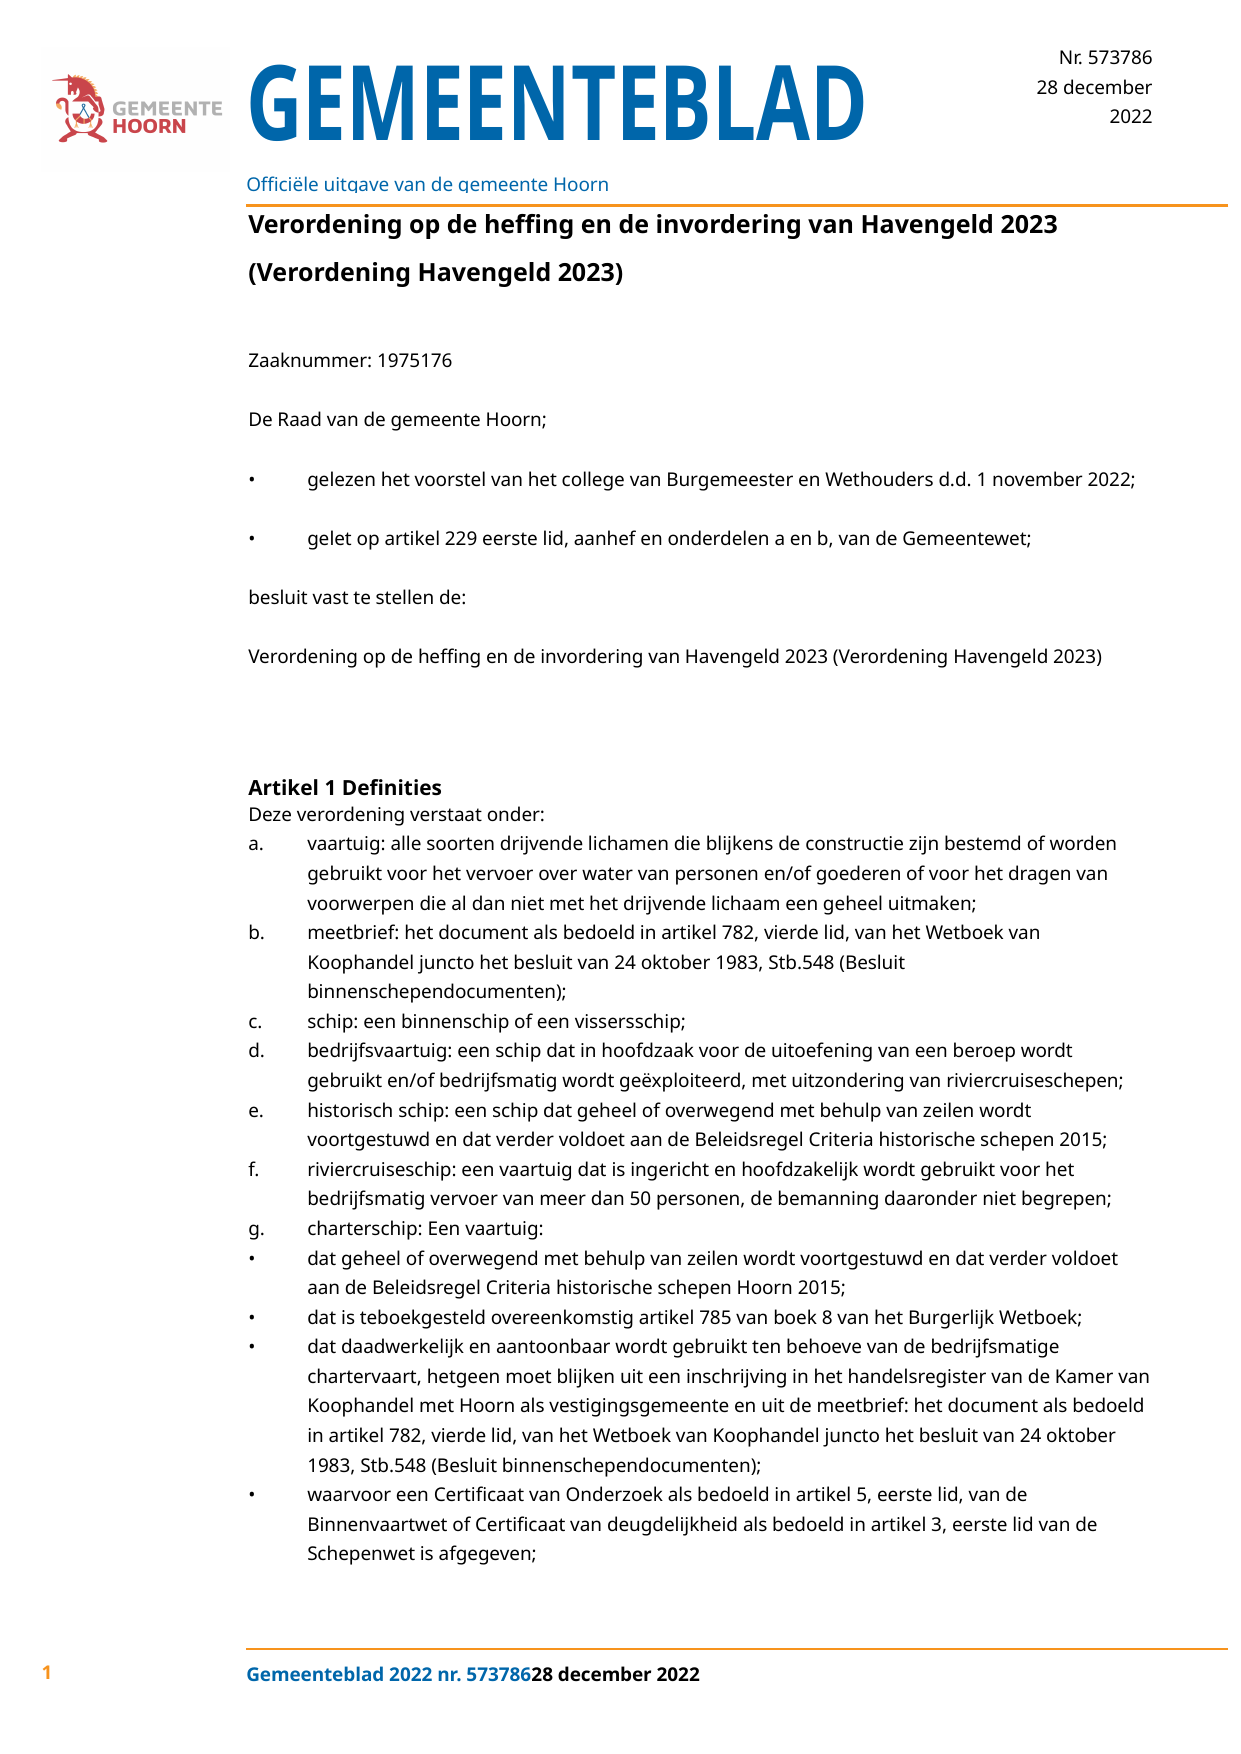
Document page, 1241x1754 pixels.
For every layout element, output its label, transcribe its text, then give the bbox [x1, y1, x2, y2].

list dat is teboekgesteld overeenkomstig artikel 785 van boek 8 van het Burgerlijk Wetboek; [248, 1304, 1152, 1330]
list schip: een binnenschip of een vissersschip; [248, 1008, 1152, 1034]
text Verordening op de heffing en de invordering van Havengeld 2023 (Verordening Havengeld 2023) [248, 643, 1152, 669]
text besluit vast te stellen de: [248, 584, 1152, 610]
list dat geheel of overwegend met behulp van zeilen wordt voortgestuwd en dat verder voldoet aan de Beleidsregel Criteria historische schepen Hoorn 2015; [248, 1245, 1152, 1300]
text Artikel 1 Definities [248, 773, 1152, 801]
text Zaaknummer: 1975176 [248, 347, 1152, 373]
list gelezen het voorstel van het college van Burgemeester en Wethouders d.d. 1 november 2022; [248, 466, 1152, 492]
list waarvoor een Certificaat van Onderzoek als bedoeld in artikel 5, eerste lid, van de Binnenvaartwet of Certificaat van deugdelijkheid als bedoeld in artikel 3, eerste lid van de Schepenwet is afgegeven; [248, 1481, 1152, 1566]
list gelet op artikel 229 eerste lid, aanhef en onderdelen a en b, van de Gemeentewet; [248, 525, 1152, 551]
text De Raad van de gemeente Hoorn; [248, 407, 1152, 432]
list riviercruiseschip: een vaartuig dat is ingericht en hoofdzakelijk wordt gebruikt voor het bedrijfsmatig vervoer van meer dan 50 personen, de bemanning daaronder niet begrepen; [248, 1156, 1152, 1211]
list charterschip: Een vaartuig: [248, 1215, 1152, 1241]
text Deze verordening verstaat onder: [248, 801, 1152, 827]
picture [41, 47, 231, 172]
list bedrijfsvaartuig: een schip dat in hoofdzaak voor de uitoefening van een beroep wordt gebruikt en/of bedrijfsmatig wordt geëxploiteerd, met uitzondering van riviercruiseschepen; [248, 1038, 1152, 1093]
list vaartuig: alle soorten drijvende lichamen die blijkens de constructie zijn bestemd of worden gebruikt voor het vervoer over water van personen en/of goederen of voor het dragen van voorwerpen die al dan niet met het drijvende lichaam een geheel uitmaken; [248, 831, 1152, 916]
list meetbrief: het document als bedoeld in artikel 782, vierde lid, van het Wetboek van Koophandel juncto het besluit van 24 oktober 1983, Stb.548 (Besluit binnenschependocumenten); [248, 919, 1152, 1004]
text Verordening op de heffing en de invordering van Havengeld 2023 (Verordening Havengeld 2023) [248, 207, 1152, 288]
list historisch schip: een schip dat geheel of overwegend met behulp van zeilen wordt voortgestuwd en dat verder voldoet aan de Beleidsregel Criteria historische schepen 2015; [248, 1097, 1152, 1152]
list dat daadwerkelijk en aantoonbaar wordt gebruikt ten behoeve van de bedrijfsmatige chartervaart, hetgeen moet blijken uit een inschrijving in het handelsregister van de Kamer van Koophandel met Hoorn als vestigingsgemeente en uit de meetbrief: het document als bedoeld in artikel 782, vierde lid, van het Wetboek van Koophandel juncto het besluit van 24 oktober 1983, Stb.548 (Besluit binnenschependocumenten); [248, 1333, 1152, 1478]
